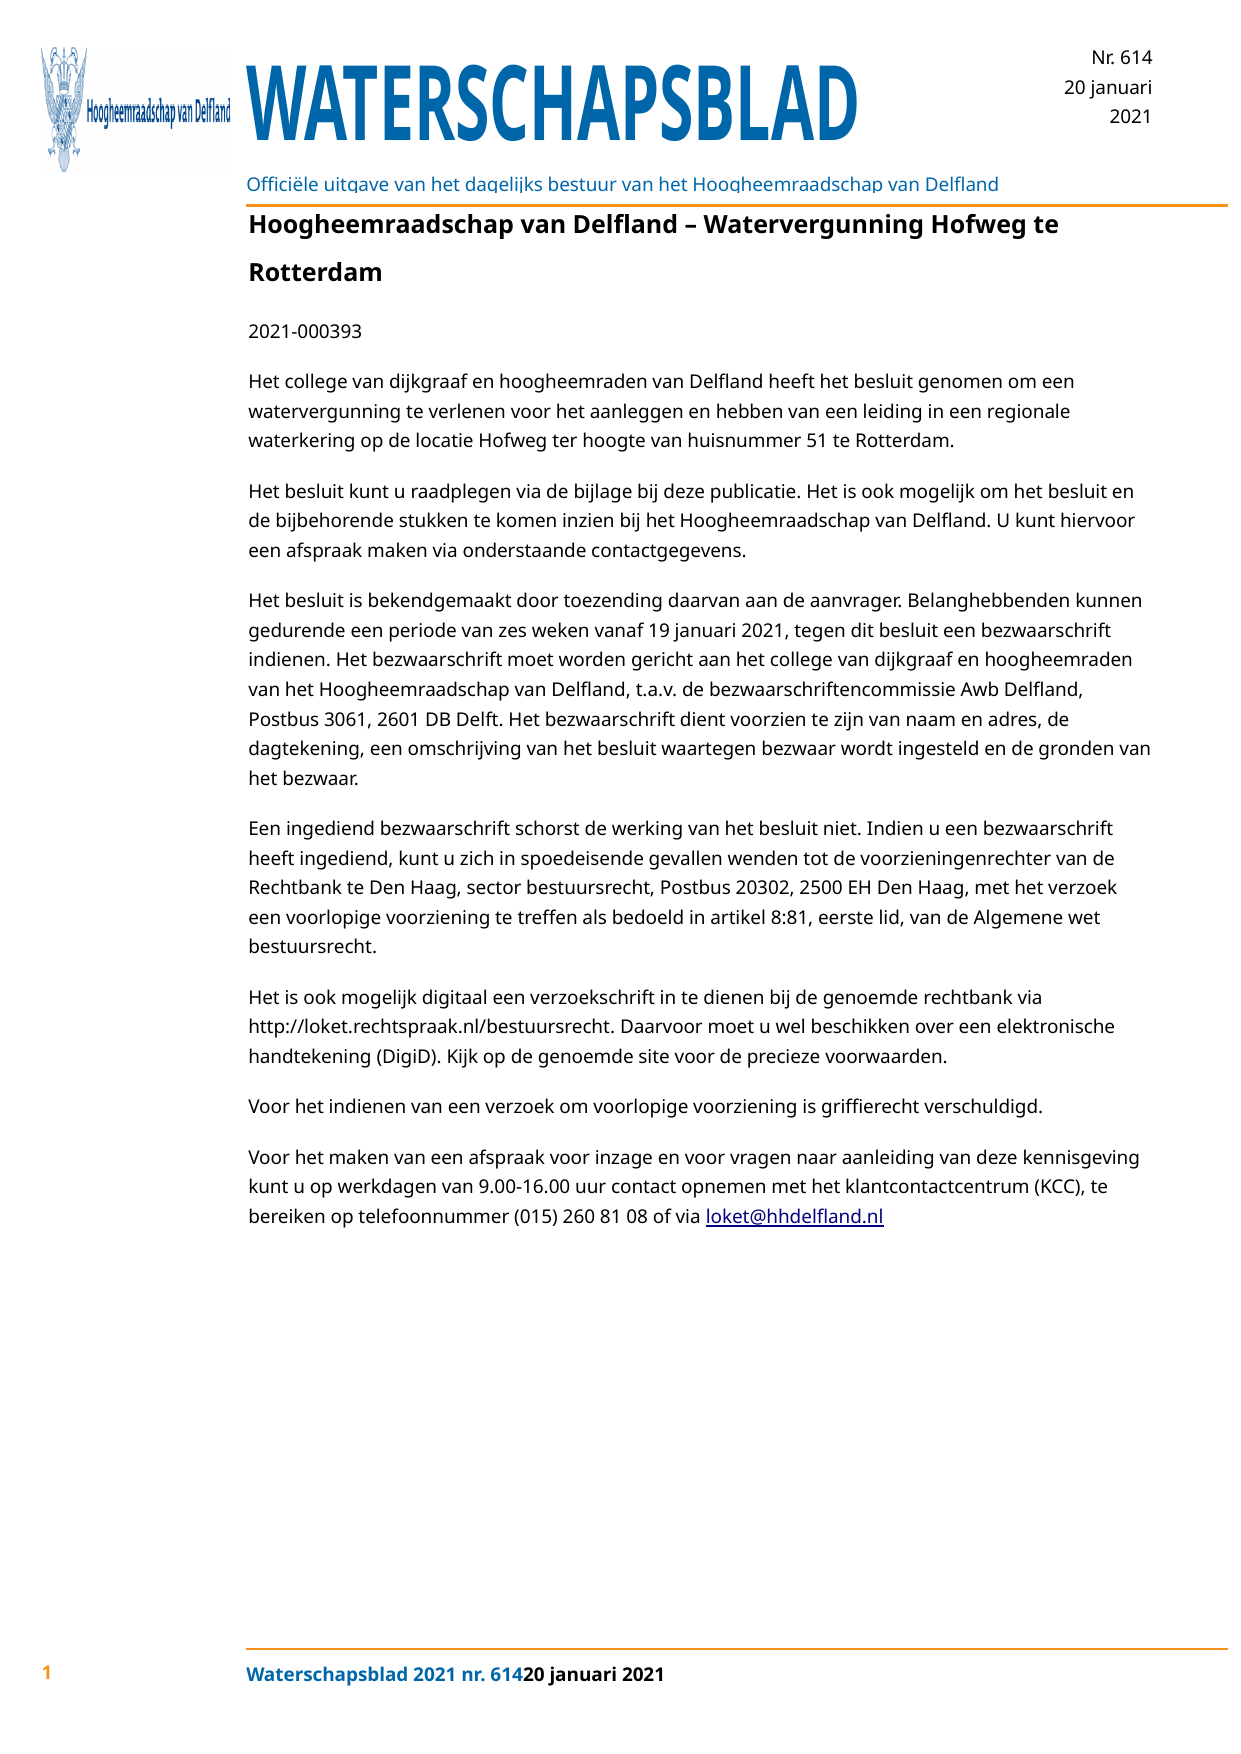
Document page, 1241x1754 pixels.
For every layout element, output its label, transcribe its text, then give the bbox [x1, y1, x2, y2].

text Een ingediend bezwaarschrift schorst de werking van het besluit niet. Indien u een bezwaarschrift heeft ingediend, kunt u zich in spoedeisende gevallen wenden tot de voorzieningenrechter van de Rechtbank te Den Haag, sector bestuursrecht, Postbus 20302, 2500 EH Den Haag, met het verzoek een voorlopige voorziening te treffen als bedoeld in artikel 8:81, eerste lid, van de Algemene wet bestuursrecht. [248, 815, 1152, 959]
text Het college van dijkgraaf en hoogheemraden van Delfland heeft het besluit genomen om een watervergunning te verlenen voor het aanleggen en hebben van een leiding in een regionale waterkering op de locatie Hofweg ter hoogte van huisnummer 51 te Rotterdam. [248, 368, 1152, 453]
text Het is ook mogelijk digitaal een verzoekschrift in te dienen bij de genoemde rechtbank via http://loket.rechtspraak.nl/bestuursrecht. Daarvoor moet u wel beschikken over een elektronische handtekening (DigiD). Kijk op de genoemde site voor de precieze voorwaarden. [248, 984, 1152, 1069]
text Het besluit is bekendgemaakt door toezending daarvan aan de aanvrager. Belanghebbenden kunnen gedurende een periode van zes weken vanaf 19 januari 2021, tegen dit besluit een bezwaarschrift indienen. Het bezwaarschrift moet worden gericht aan het college van dijkgraaf en hoogheemraden van het Hoogheemraadschap van Delfland, t.a.v. de bezwaarschriftencommissie Awb Delfland, Postbus 3061, 2601 DB Delft. Het bezwaarschrift dient voorzien te zijn van naam en adres, de dagtekening, een omschrijving van het besluit waartegen bezwaar wordt ingesteld en de gronden van het bezwaar. [248, 587, 1152, 791]
text Hoogheemraadschap van Delfland – Watervergunning Hofweg te Rotterdam [248, 207, 1152, 288]
text Voor het maken van een afspraak voor inzage en voor vragen naar aanleiding van deze kennisgeving kunt u op werkdagen van 9.00-16.00 uur contact opnemen met het klantcontactcentrum (KCC), te bereiken op telefoonnummer (015) 260 81 08 of via loket@hhdelfland.nl [248, 1144, 1152, 1229]
picture [41, 47, 231, 172]
text Voor het indienen van een verzoek om voorlopige voorziening is griffierecht verschuldigd. [248, 1094, 1152, 1119]
text 2021-000393 [248, 318, 1152, 344]
text Het besluit kunt u raadplegen via de bijlage bij deze publicatie. Het is ook mogelijk om het besluit en de bijbehorende stukken te komen inzien bij het Hoogheemraadschap van Delfland. U kunt hiervoor een afspraak maken via onderstaande contactgegevens. [248, 478, 1152, 563]
